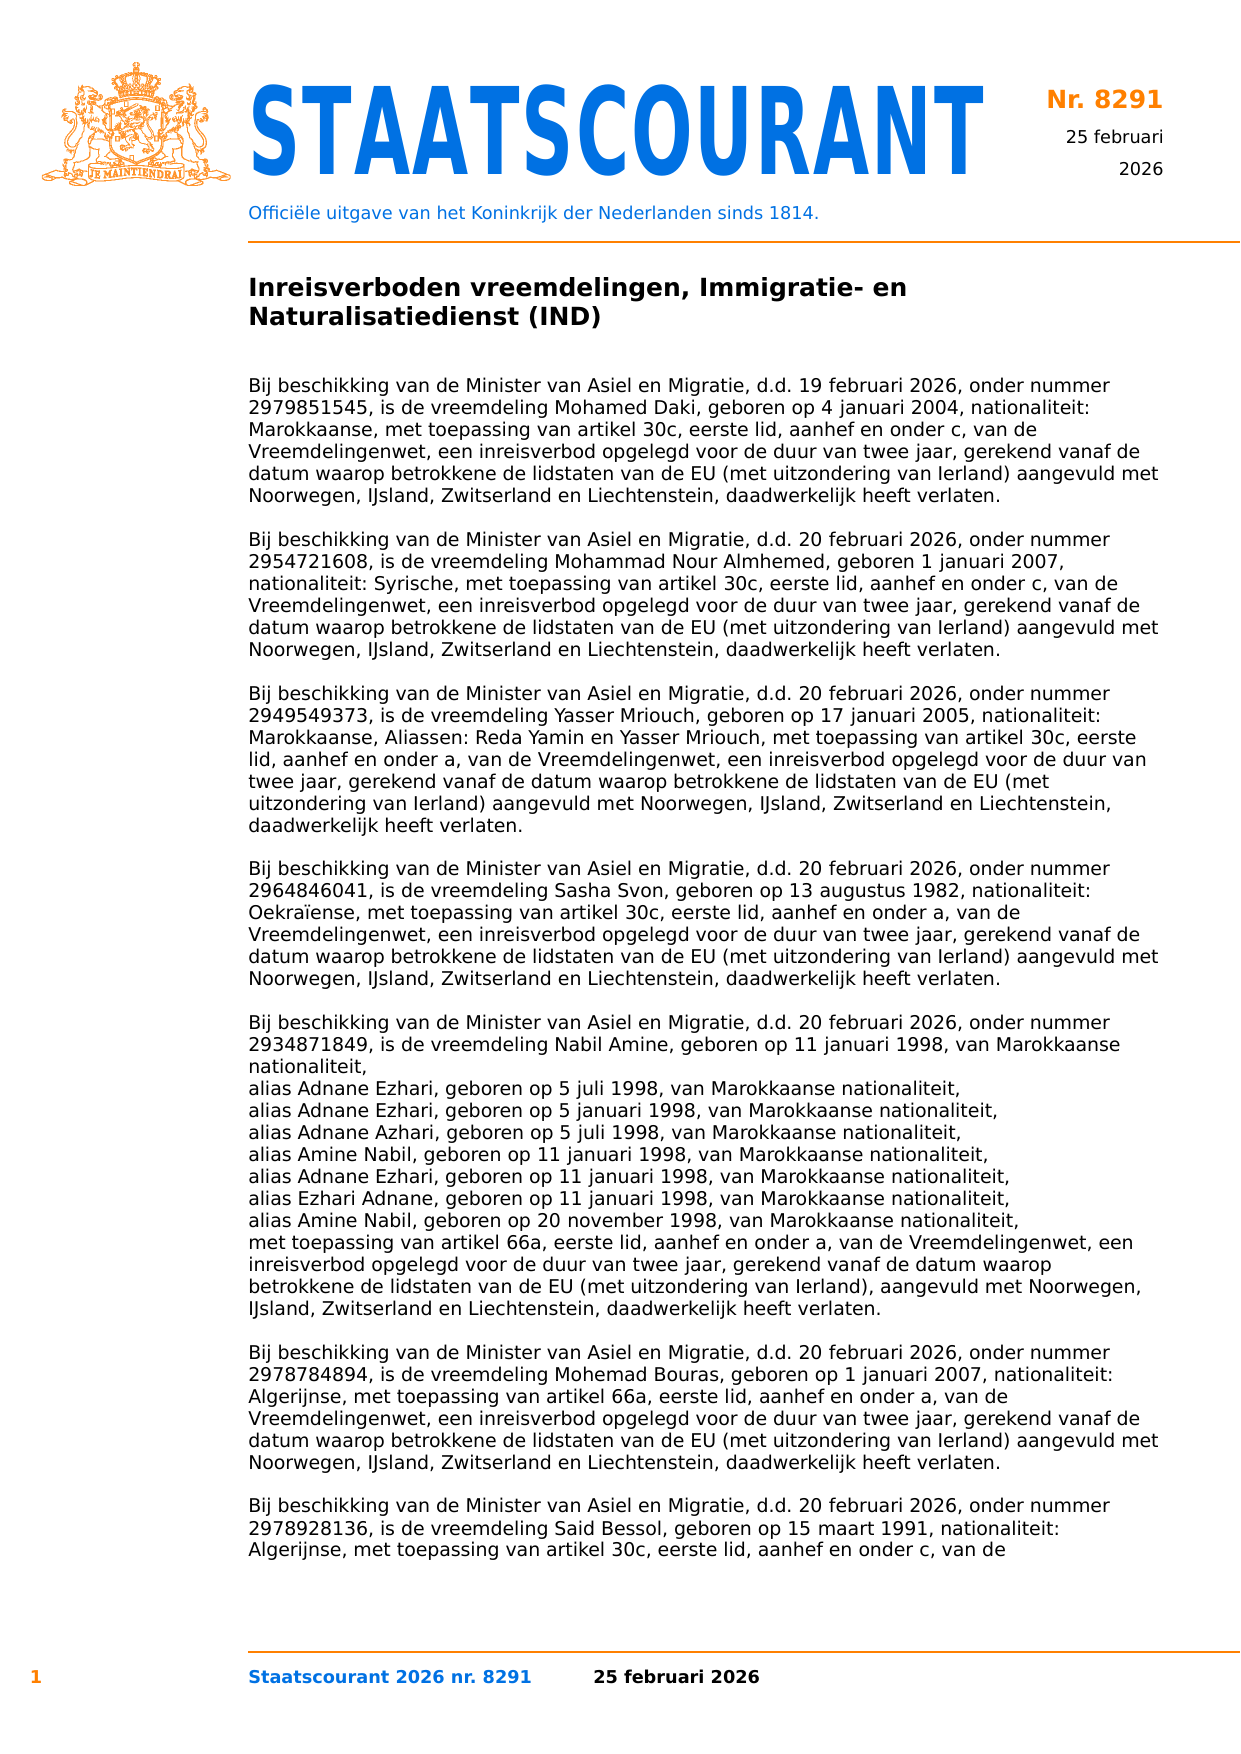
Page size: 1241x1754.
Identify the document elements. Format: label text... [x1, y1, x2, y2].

table_cell 25 februari [998, 121, 1240, 153]
text met toepassing van artikel 66a, eerste lid, aanhef en onder a, van de Vreemdelingenwet, een inreisverbod opgelegd voor de duur van twee jaar, gerekend vanaf de datum waarop betrokkene de lidstaten van de EU (met uitzondering van Ierland), aangevuld met Noorwegen, IJsland, Zwitserland en Liechtenstein, daadwerkelijk heeft verlaten. [248, 1232, 1163, 1320]
text alias Amine Nabil, geboren op 20 november 1998, van Marokkaanse nationaliteit, [248, 1210, 1163, 1232]
text Bij beschikking van de Minister van Asiel en Migratie, d.d. 20 februari 2026, onder nummer 2978928136, is de vreemdeling Said Bessol, geboren op 15 maart 1991, nationaliteit: Algerijnse, met toepassing van artikel 30c, eerste lid, aanhef en onder c, van de [248, 1495, 1163, 1561]
table_cell 2026 [998, 153, 1240, 203]
text alias Adnane Ezhari, geboren op 5 januari 1998, van Marokkaanse nationaliteit, [248, 1100, 1163, 1122]
text Bij beschikking van de Minister van Asiel en Migratie, d.d. 20 februari 2026, onder nummer 2949549373, is de vreemdeling Yasser Mriouch, geboren op 17 januari 2005, nationaliteit: Marokkaanse, Aliassen: Reda Yamin en Yasser Mriouch, met toepassing van artikel 30c, eerste lid, aanhef en onder a, van de Vreemdelingenwet, een inreisverbod opgelegd voor de duur van twee jaar, gerekend vanaf de datum waarop betrokkene de lidstaten van de EU (met uitzondering van Ierland) aangevuld met Noorwegen, IJsland, Zwitserland en Liechtenstein, daadwerkelijk heeft verlaten. [248, 683, 1163, 836]
text alias Amine Nabil, geboren op 11 januari 1998, van Marokkaanse nationaliteit, [248, 1144, 1163, 1166]
text Bij beschikking van de Minister van Asiel en Migratie, d.d. 20 februari 2026, onder nummer 2954721608, is de vreemdeling Mohammad Nour Almhemed, geboren 1 januari 2007, nationaliteit: Syrische, met toepassing van artikel 30c, eerste lid, aanhef en onder c, van de Vreemdelingenwet, een inreisverbod opgelegd voor de duur van twee jaar, gerekend vanaf de datum waarop betrokkene de lidstaten van de EU (met uitzondering van Ierland) aangevuld met Noorwegen, IJsland, Zwitserland en Liechtenstein, daadwerkelijk heeft verlaten. [248, 529, 1163, 661]
text alias Adnane Ezhari, geboren op 5 juli 1998, van Marokkaanse nationaliteit, [248, 1078, 1163, 1100]
picture [41, 62, 231, 186]
subtitle Inreisverboden vreemdelingen, Immigratie- en Naturalisatiedienst (IND) [248, 273, 1163, 331]
text Bij beschikking van de Minister van Asiel en Migratie, d.d. 19 februari 2026, onder nummer 2979851545, is de vreemdeling Mohamed Daki, geboren op 4 januari 2004, nationaliteit: Marokkaanse, met toepassing van artikel 30c, eerste lid, aanhef en onder c, van de Vreemdelingenwet, een inreisverbod opgelegd voor de duur van twee jaar, gerekend vanaf de datum waarop betrokkene de lidstaten van de EU (met uitzondering van Ierland) aangevuld met Noorwegen, IJsland, Zwitserland en Liechtenstein, daadwerkelijk heeft verlaten. [248, 375, 1163, 507]
table_header [25, 62, 248, 241]
text Bij beschikking van de Minister van Asiel en Migratie, d.d. 20 februari 2026, onder nummer 2964846041, is de vreemdeling Sasha Svon, geboren op 13 augustus 1982, nationaliteit: Oekraïense, met toepassing van artikel 30c, eerste lid, aanhef en onder a, van de Vreemdelingenwet, een inreisverbod opgelegd voor de duur van twee jaar, gerekend vanaf de datum waarop betrokkene de lidstaten van de EU (met uitzondering van Ierland) aangevuld met Noorwegen, IJsland, Zwitserland en Liechtenstein, daadwerkelijk heeft verlaten. [248, 858, 1163, 990]
text Bij beschikking van de Minister van Asiel en Migratie, d.d. 20 februari 2026, onder nummer 2934871849, is de vreemdeling Nabil Amine, geboren op 11 januari 1998, van Marokkaanse nationaliteit, [248, 1012, 1163, 1078]
text alias Ezhari Adnane, geboren op 11 januari 1998, van Marokkaanse nationaliteit, [248, 1188, 1163, 1210]
text Bij beschikking van de Minister van Asiel en Migratie, d.d. 20 februari 2026, onder nummer 2978784894, is de vreemdeling Mohemad Bouras, geboren op 1 januari 2007, nationaliteit: Algerijnse, met toepassing van artikel 66a, eerste lid, aanhef en onder a, van de Vreemdelingenwet, een inreisverbod opgelegd voor de duur van twee jaar, gerekend vanaf de datum waarop betrokkene de lidstaten van de EU (met uitzondering van Ierland) aangevuld met Noorwegen, IJsland, Zwitserland en Liechtenstein, daadwerkelijk heeft verlaten. [248, 1342, 1163, 1473]
table_header Nr. 8291 [998, 62, 1240, 121]
table_header STAATSCOURANT [248, 62, 998, 203]
text alias Adnane Ezhari, geboren op 11 januari 1998, van Marokkaanse nationaliteit, [248, 1166, 1163, 1188]
table_cell Officiële uitgave van het Koninkrijk der Nederlanden sinds 1814. [248, 203, 1240, 241]
text alias Adnane Azhari, geboren op 5 juli 1998, van Marokkaanse nationaliteit, [248, 1122, 1163, 1144]
